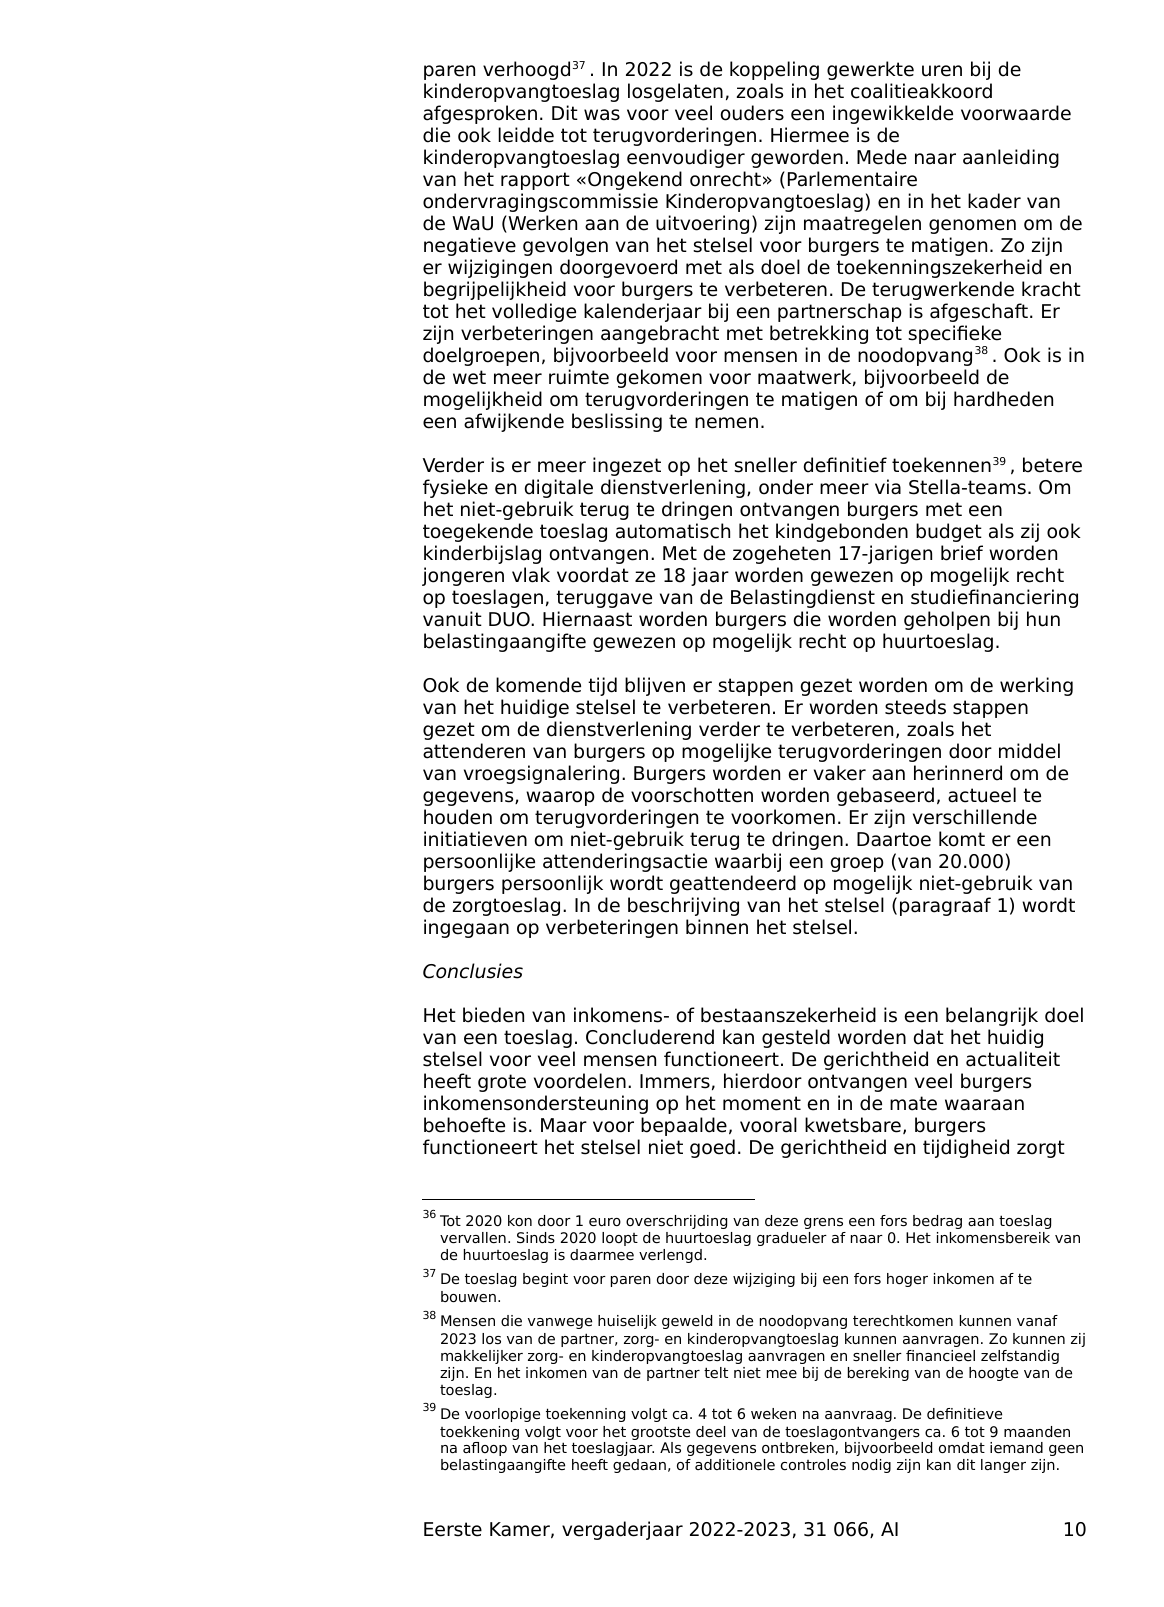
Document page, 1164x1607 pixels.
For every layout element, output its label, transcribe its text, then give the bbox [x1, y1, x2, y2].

text De toeslag begint voor paren door deze wijziging bij een fors hoger inkomen af te bouwen. [422, 1267, 1087, 1306]
text Verder is er meer ingezet op het sneller definitief toekennen, betere fysieke en digitale dienstverlening, onder meer via Stella-teams. Om het niet-gebruik terug te dringen ontvangen burgers met een toegekende toeslag automatisch het kindgebonden budget als zij ook kinderbijslag ontvangen. Met de zogeheten 17-jarigen brief worden jongeren vlak voordat ze 18 jaar worden gewezen op mogelijk recht op toeslagen, teruggave van de Belastingdienst en studiefinanciering vanuit DUO. Hiernaast worden burgers die worden geholpen bij hun belastingaangifte gewezen op mogelijk recht op huurtoeslag. [422, 455, 1087, 653]
text Ook de komende tijd blijven er stappen gezet worden om de werking van het huidige stelsel te verbeteren. Er worden steeds stappen gezet om de dienstverlening verder te verbeteren, zoals het attenderen van burgers op mogelijke terugvorderingen door middel van vroegsignalering. Burgers worden er vaker aan herinnerd om de gegevens, waarop de voorschotten worden gebaseerd, actueel te houden om terugvorderingen te voorkomen. Er zijn verschillende initiatieven om niet-gebruik terug te dringen. Daartoe komt er een persoonlijke attenderingsactie waarbij een groep (van 20.000) burgers persoonlijk wordt geattendeerd op mogelijk niet-gebruik van de zorgtoeslag. In de beschrijving van het stelsel (paragraaf 1) wordt ingegaan op verbeteringen binnen het stelsel. [422, 675, 1087, 939]
text De voorlopige toekenning volgt ca. 4 tot 6 weken na aanvraag. De definitieve toekkening volgt voor het grootste deel van de toeslagontvangers ca. 6 tot 9 maanden na afloop van het toeslagjaar. Als gegevens ontbreken, bijvoorbeeld omdat iemand geen belastingaangifte heeft gedaan, of additionele controles nodig zijn kan dit langer zijn. [422, 1402, 1087, 1474]
text paren verhoogd. In 2022 is de koppeling gewerkte uren bij de kinderopvangtoeslag losgelaten, zoals in het coalitieakkoord afgesproken. Dit was voor veel ouders een ingewikkelde voorwaarde die ook leidde tot terugvorderingen. Hiermee is de kinderopvangtoeslag eenvoudiger geworden. Mede naar aanleiding van het rapport «Ongekend onrecht» (Parlementaire ondervragingscommissie Kinderopvangtoeslag) en in het kader van de WaU (Werken aan de uitvoering) zijn maatregelen genomen om de negatieve gevolgen van het stelsel voor burgers te matigen. Zo zijn er wijzigingen doorgevoerd met als doel de toekenningszekerheid en begrijpelijkheid voor burgers te verbeteren. De terugwerkende kracht tot het volledige kalenderjaar bij een partnerschap is afgeschaft. Er zijn verbeteringen aangebracht met betrekking tot specifieke doelgroepen, bijvoorbeeld voor mensen in de noodopvang. Ook is in de wet meer ruimte gekomen voor maatwerk, bijvoorbeeld de mogelijkheid om terugvorderingen te matigen of om bij hardheden een afwijkende beslissing te nemen. [422, 59, 1087, 433]
text Tot 2020 kon door 1 euro overschrijding van deze grens een fors bedrag aan toeslag vervallen. Sinds 2020 loopt de huurtoeslag gradueler af naar 0. Het inkomensbereik van de huurtoeslag is daarmee verlengd. [422, 1208, 1087, 1264]
text Het bieden van inkomens- of bestaanszekerheid is een belangrijk doel van een toeslag. Concluderend kan gesteld worden dat het huidig stelsel voor veel mensen functioneert. De gerichtheid en actualiteit heeft grote voordelen. Immers, hierdoor ontvangen veel burgers inkomensondersteuning op het moment en in de mate waaraan behoefte is. Maar voor bepaalde, vooral kwetsbare, burgers functioneert het stelsel niet goed. De gerichtheid en tijdigheid zorgt [422, 1005, 1087, 1159]
text Mensen die vanwege huiselijk geweld in de noodopvang terechtkomen kunnen vanaf 2023 los van de partner, zorg- en kinderopvangtoeslag kunnen aanvragen. Zo kunnen zij makkelijker zorg- en kinderopvangtoeslag aanvragen en sneller financieel zelfstandig zijn. En het inkomen van de partner telt niet mee bij de bereking van de hoogte van de toeslag. [422, 1309, 1087, 1399]
subtitle Conclusies [422, 961, 1087, 983]
